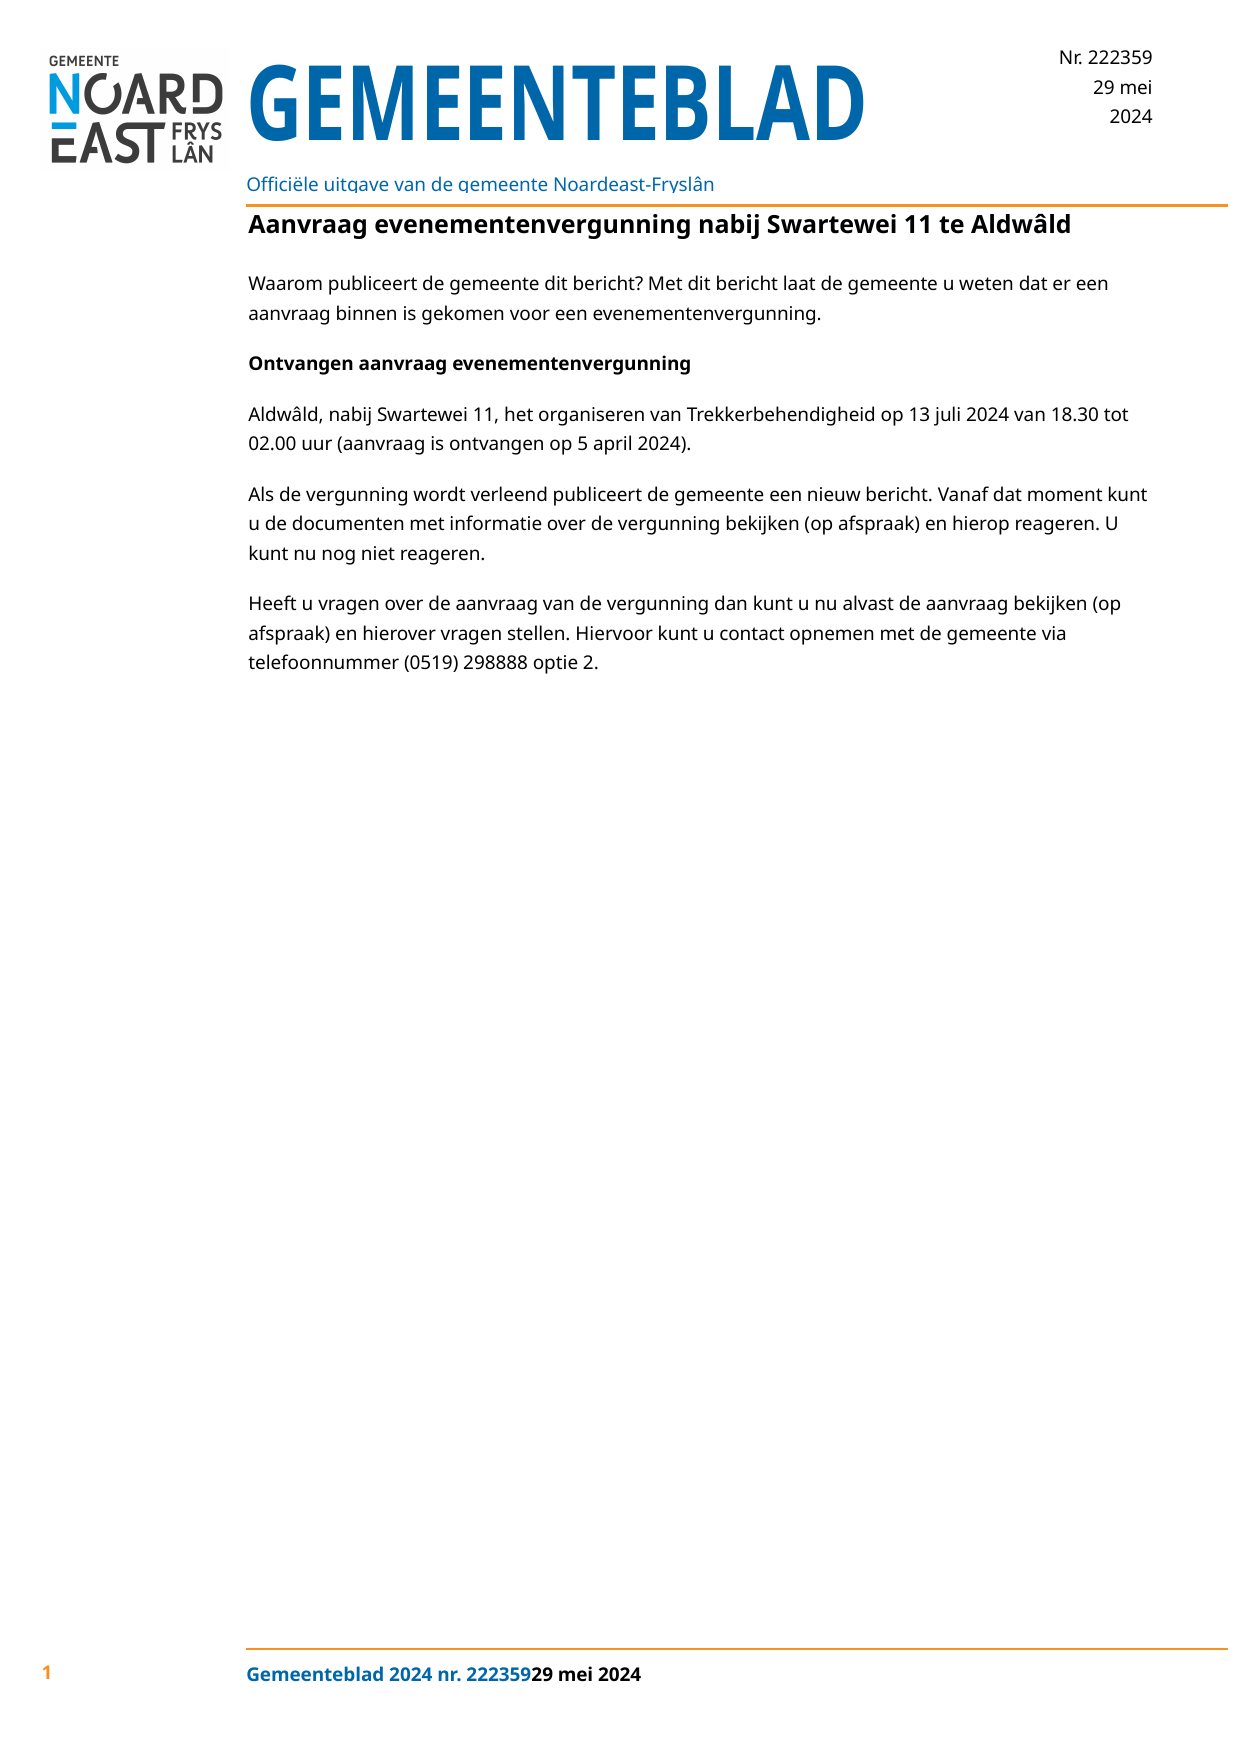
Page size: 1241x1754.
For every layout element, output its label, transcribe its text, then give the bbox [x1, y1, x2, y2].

picture [41, 47, 231, 172]
text Aldwâld, nabij Swartewei 11, het organiseren van Trekkerbehendigheid op 13 juli 2024 van 18.30 tot 02.00 uur (aanvraag is ontvangen op 5 april 2024). [248, 401, 1152, 456]
text Als de vergunning wordt verleend publiceert de gemeente een nieuw bericht. Vanaf dat moment kunt u de documenten met informatie over de vergunning bekijken (op afspraak) en hierop reageren. U kunt nu nog niet reageren. [248, 481, 1152, 566]
text Aanvraag evenementenvergunning nabij Swartewei 11 te Aldwâld [248, 207, 1152, 241]
text Ontvangen aanvraag evenementenvergunning [248, 350, 1152, 376]
text Waarom publiceert de gemeente dit bericht? Met dit bericht laat de gemeente u weten dat er een aanvraag binnen is gekomen voor een evenementenvergunning. [248, 270, 1152, 326]
text Heeft u vragen over de aanvraag van de vergunning dan kunt u nu alvast de aanvraag bekijken (op afspraak) en hierover vragen stellen. Hiervoor kunt u contact opnemen met de gemeente via telefoonnummer (0519) 298888 optie 2. [248, 590, 1152, 675]
